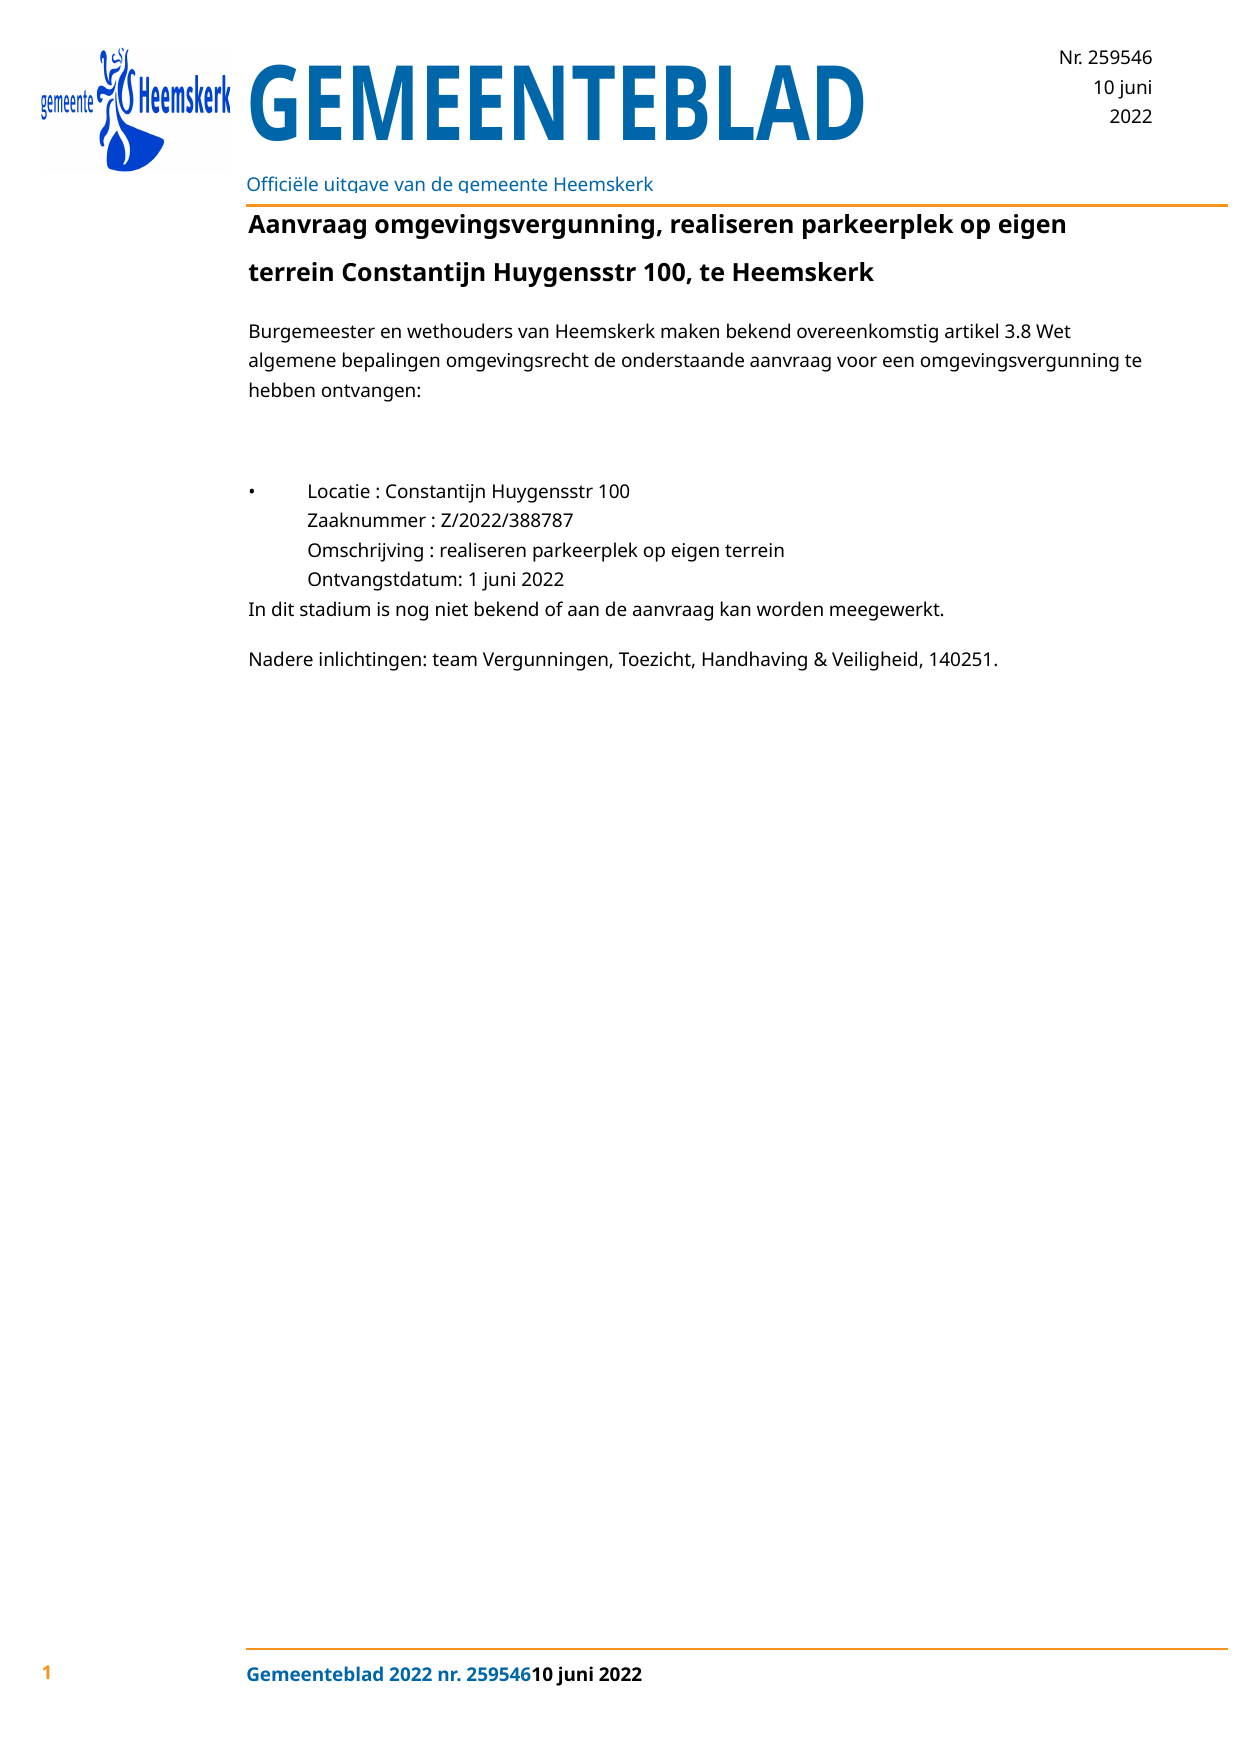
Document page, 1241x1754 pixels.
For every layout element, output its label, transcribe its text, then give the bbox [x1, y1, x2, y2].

text In dit stadium is nog niet bekend of aan de aanvraag kan worden meegewerkt. [248, 596, 1152, 622]
list Zaaknummer : Z/2022/388787 [248, 507, 1152, 533]
text Nadere inlichtingen: team Vergunningen, Toezicht, Handhaving & Veiligheid, 140251. [248, 647, 1152, 672]
text Burgemeester en wethouders van Heemskerk maken bekend overeenkomstig artikel 3.8 Wet algemene bepalingen omgevingsrecht de onderstaande aanvraag voor een omgevingsvergunning te hebben ontvangen: [248, 318, 1152, 403]
picture [41, 47, 231, 172]
list Ontvangstdatum: 1 juni 2022 [248, 567, 1152, 592]
list Locatie : Constantijn Huygensstr 100 [248, 478, 1152, 504]
list Omschrijving : realiseren parkeerplek op eigen terrein [248, 537, 1152, 563]
text Aanvraag omgevingsvergunning, realiseren parkeerplek op eigen terrein Constantijn Huygensstr 100, te Heemskerk [248, 207, 1152, 288]
